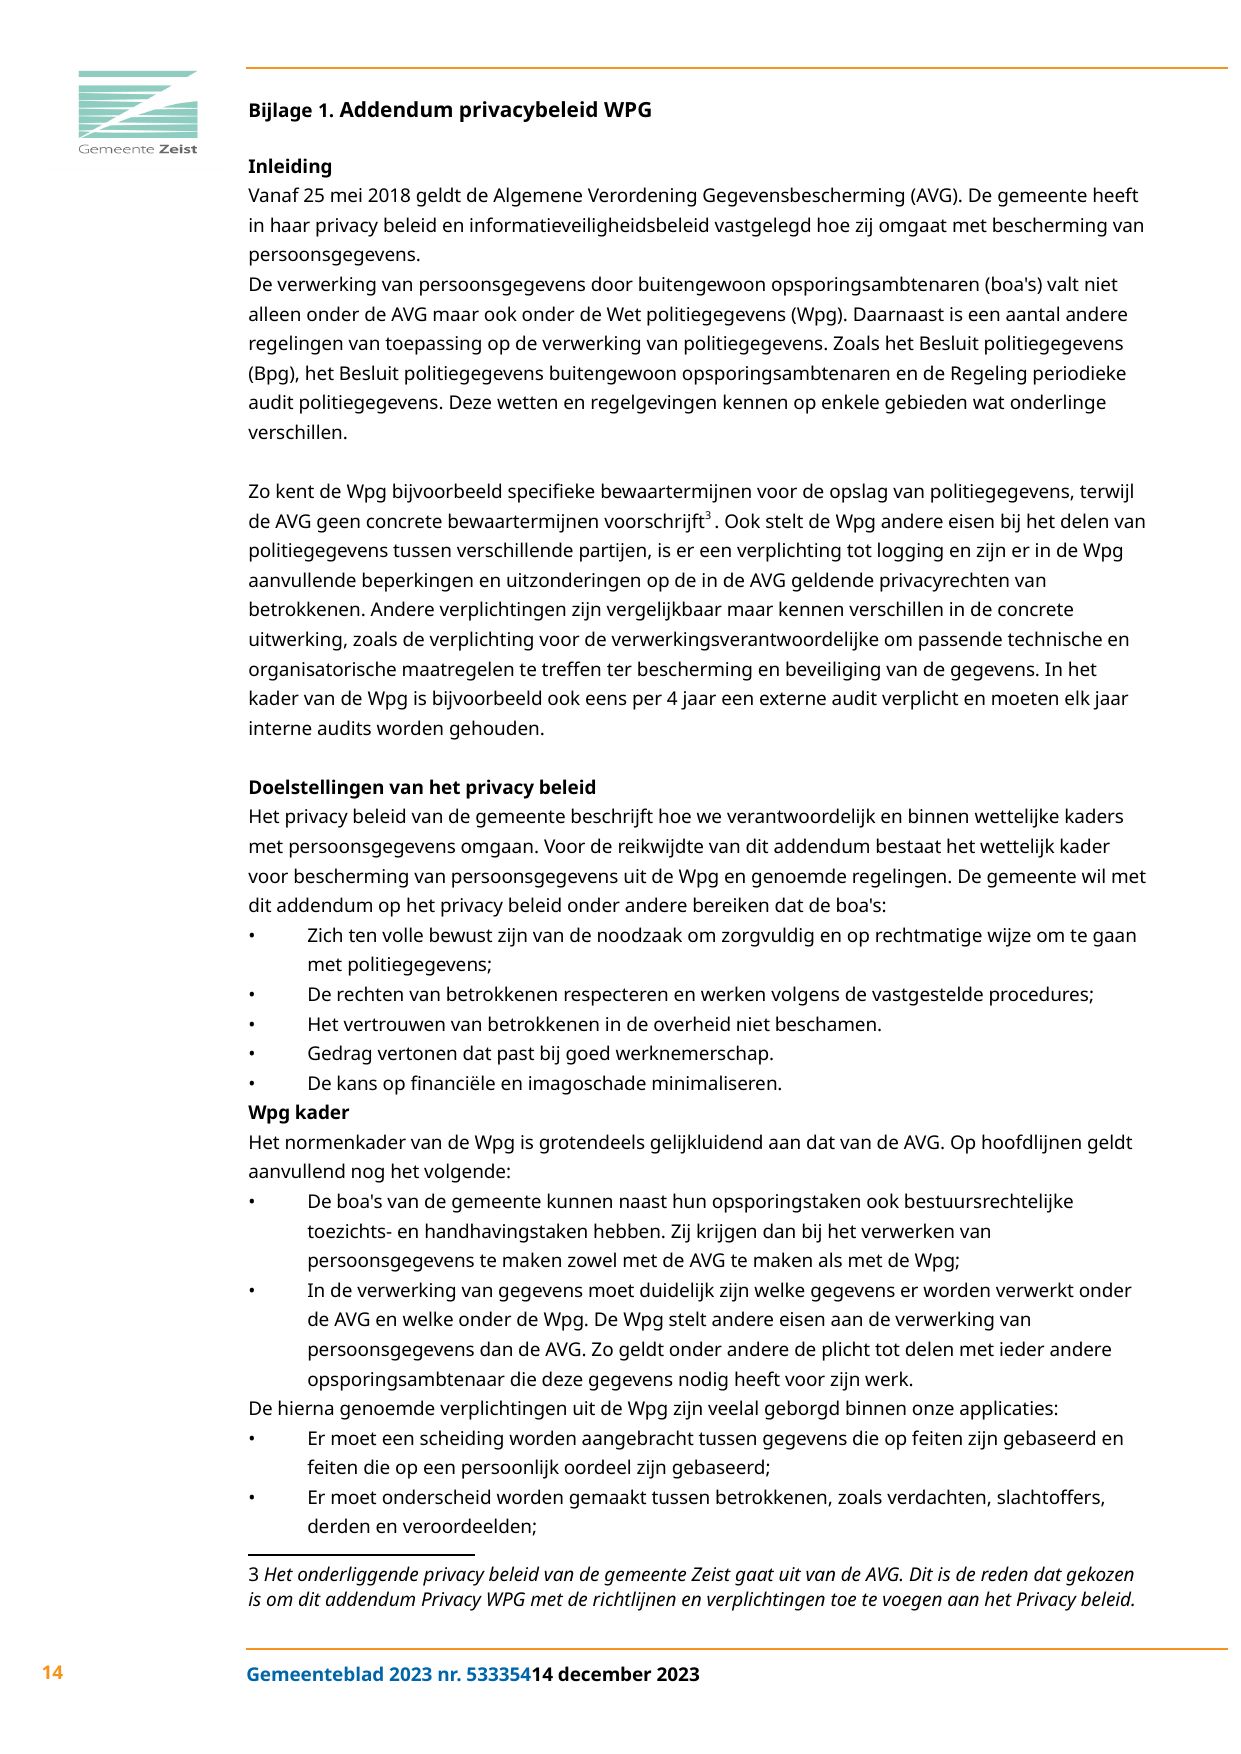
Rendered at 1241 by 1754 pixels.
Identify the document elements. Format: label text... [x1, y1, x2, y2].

text De hierna genoemde verplichtingen uit de Wpg zijn veelal geborgd binnen onze applicaties: [248, 1395, 1152, 1421]
list Er moet een scheiding worden aangebracht tussen gegevens die op feiten zijn gebaseerd en feiten die op een persoonlijk oordeel zijn gebaseerd; [248, 1425, 1152, 1480]
text Het onderliggende privacy beleid van de gemeente Zeist gaat uit van de AVG. Dit is de reden dat gekozen is om dit addendum Privacy WPG met de richtlijnen en verplichtingen toe te voegen aan het Privacy beleid. [248, 1561, 1152, 1612]
list Zich ten volle bewust zijn van de noodzaak om zorgvuldig en op rechtmatige wijze om te gaan met politiegegevens; [248, 922, 1152, 977]
text Wpg kader [248, 1099, 1152, 1125]
text Het privacy beleid van de gemeente beschrijft hoe we verantwoordelijk en binnen wettelijke kaders met persoonsgegevens omgaan. Voor de reikwijdte van dit addendum bestaat het wettelijk kader voor bescherming van persoonsgegevens uit de Wpg en genoemde regelingen. De gemeente wil met dit addendum op het privacy beleid onder andere bereiken dat de boa's: [248, 804, 1152, 918]
text Het normenkader van de Wpg is grotendeels gelijkluidend aan dat van de AVG. Op hoofdlijnen geldt aanvullend nog het volgende: [248, 1129, 1152, 1184]
picture [41, 47, 231, 172]
list De kans op financiële en imagoschade minimaliseren. [248, 1070, 1152, 1096]
list De rechten van betrokkenen respecteren en werken volgens de vastgestelde procedures; [248, 981, 1152, 1007]
list In de verwerking van gegevens moet duidelijk zijn welke gegevens er worden verwerkt onder de AVG en welke onder de Wpg. De Wpg stelt andere eisen aan de verwerking van persoonsgegevens dan de AVG. Zo geldt onder andere de plicht tot delen met ieder andere opsporingsambtenaar die deze gegevens nodig heeft voor zijn werk. [248, 1277, 1152, 1392]
text Vanaf 25 mei 2018 geldt de Algemene Verordening Gegevensbescherming (AVG). De gemeente heeft in haar privacy beleid en informatieveiligheidsbeleid vastgelegd hoe zij omgaat met bescherming van persoonsgegevens. [248, 182, 1152, 267]
text Inleiding [248, 153, 1152, 179]
text Zo kent de Wpg bijvoorbeeld specifieke bewaartermijnen voor de opslag van politiegegevens, terwijl de AVG geen concrete bewaartermijnen voorschrijft. Ook stelt de Wpg andere eisen bij het delen van politiegegevens tussen verschillende partijen, is er een verplichting tot logging en zijn er in de Wpg aanvullende beperkingen en uitzonderingen op de in de AVG geldende privacyrechten van betrokkenen. Andere verplichtingen zijn vergelijkbaar maar kennen verschillen in de concrete uitwerking, zoals de verplichting voor de verwerkingsverantwoordelijke om passende technische en organisatorische maatregelen te treffen ter bescherming en beveiliging van de gegevens. In het kader van de Wpg is bijvoorbeeld ook eens per 4 jaar een externe audit verplicht en moeten elk jaar interne audits worden gehouden. [248, 478, 1152, 741]
list Gedrag vertonen dat past bij goed werknemerschap. [248, 1040, 1152, 1066]
text Doelstellingen van het privacy beleid [248, 774, 1152, 800]
list Er moet onderscheid worden gemaakt tussen betrokkenen, zoals verdachten, slachtoffers, derden en veroordeelden; [248, 1484, 1152, 1539]
list De boa's van de gemeente kunnen naast hun opsporingstaken ook bestuursrechtelijke toezichts- en handhavingstaken hebben. Zij krijgen dan bij het verwerken van persoonsgegevens te maken zowel met de AVG te maken als met de Wpg; [248, 1188, 1152, 1273]
text De verwerking van persoonsgegevens door buitengewoon opsporingsambtenaren (boa's) valt niet alleen onder de AVG maar ook onder de Wet politiegegevens (Wpg). Daarnaast is een aantal andere regelingen van toepassing op de verwerking van politiegegevens. Zoals het Besluit politiegegevens (Bpg), het Besluit politiegegevens buitengewoon opsporingsambtenaren en de Regeling periodieke audit politiegegevens. Deze wetten en regelgevingen kennen op enkele gebieden wat onderlinge verschillen. [248, 271, 1152, 445]
list Het vertrouwen van betrokkenen in de overheid niet beschamen. [248, 1011, 1152, 1037]
text Bijlage 1. Addendum privacybeleid WPG [248, 95, 1152, 123]
